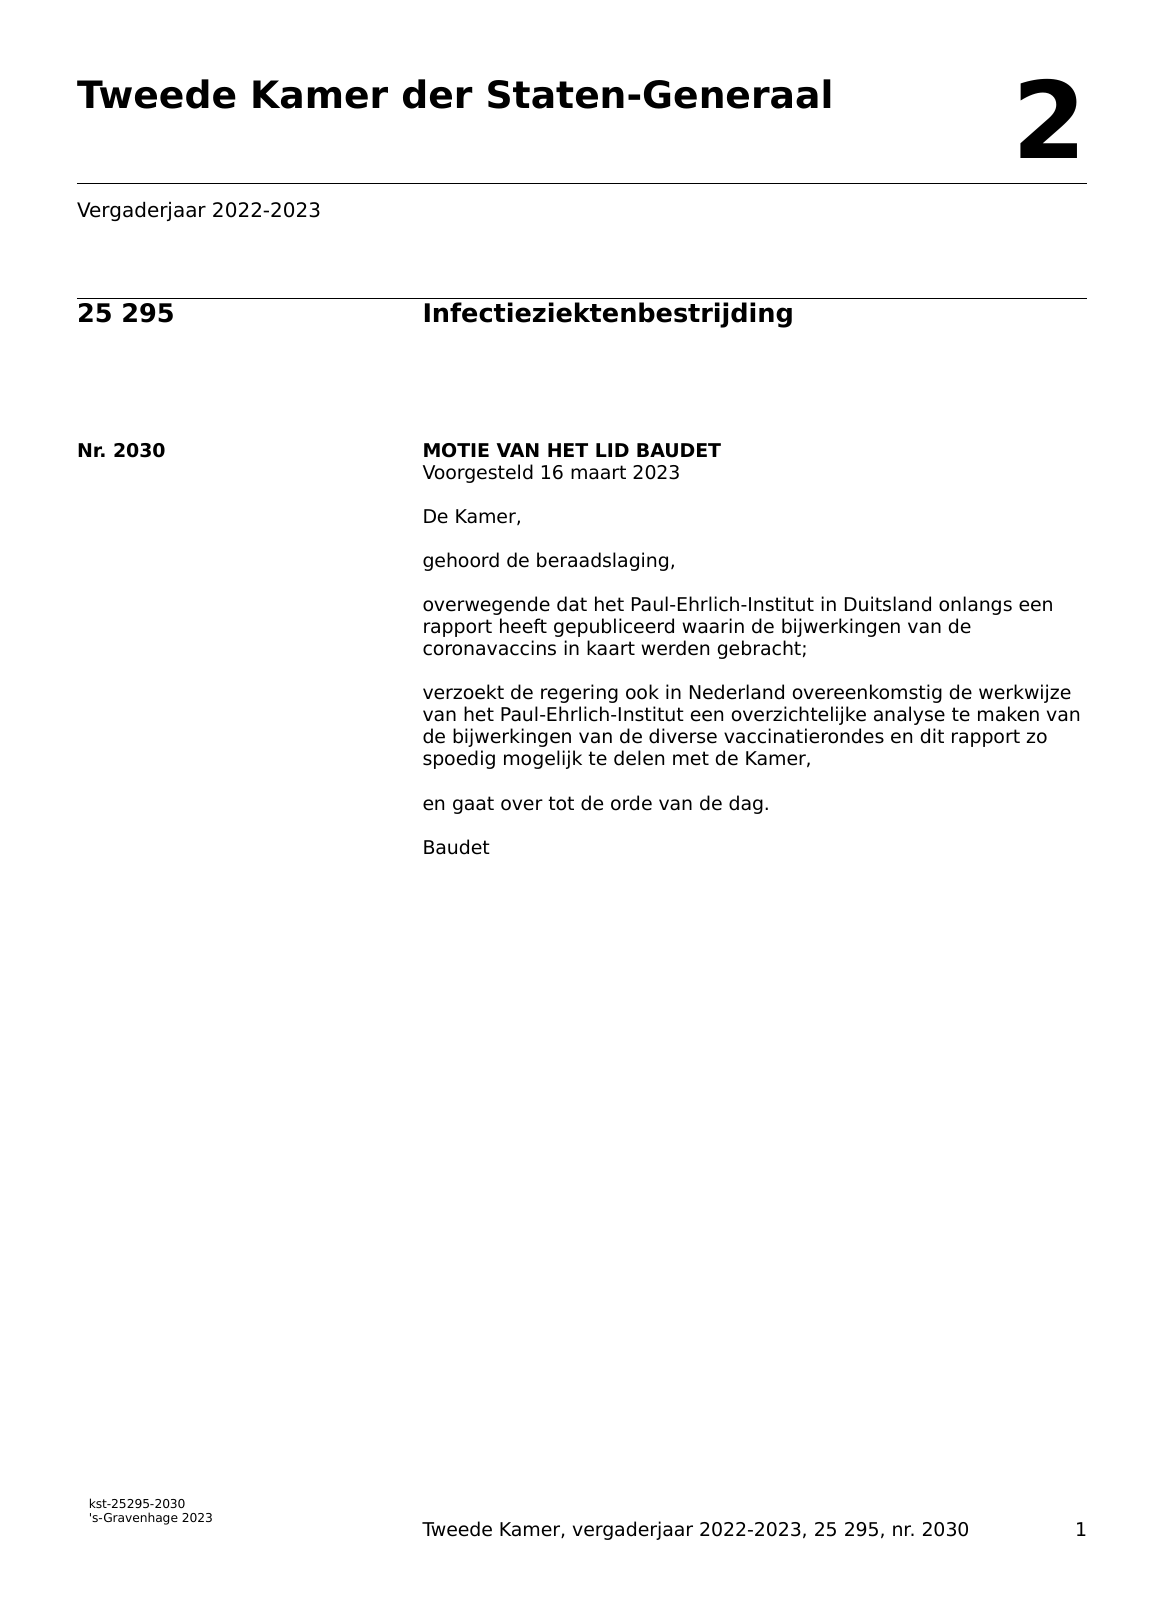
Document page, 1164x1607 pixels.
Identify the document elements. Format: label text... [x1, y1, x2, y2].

table_header 2 [886, 59, 1087, 183]
table_cell Vergaderjaar 2022-2023 [77, 184, 1087, 298]
subtitle 25 295 Infectieziektenbestrijding [77, 299, 1087, 329]
text Baudet [422, 837, 1087, 858]
text en gaat over tot de orde van de dag. [422, 792, 1087, 814]
text kst-25295-2030 [88, 1497, 323, 1511]
text verzoekt de regering ook in Nederland overeenkomstig de werkwijze van het Paul-Ehrlich-Institut een overzichtelijke analyse te maken van de bijwerkingen van de diverse vaccinatierondes en dit rapport zo spoedig mogelijk te delen met de Kamer, [422, 682, 1087, 770]
text Voorgesteld 16 maart 2023 [422, 462, 1087, 484]
text overwegende dat het Paul-Ehrlich-Institut in Duitsland onlangs een rapport heeft gepubliceerd waarin de bijwerkingen van de coronavaccins in kaart werden gebracht; [422, 594, 1087, 660]
text 's-Gravenhage 2023 [88, 1511, 323, 1525]
subtitle Nr. 2030 MOTIE VAN HET LID BAUDET [77, 440, 1087, 462]
text gehoord de beraadslaging, [422, 550, 1087, 572]
table_header Tweede Kamer der Staten-Generaal [77, 59, 886, 183]
text De Kamer, [422, 506, 1087, 528]
